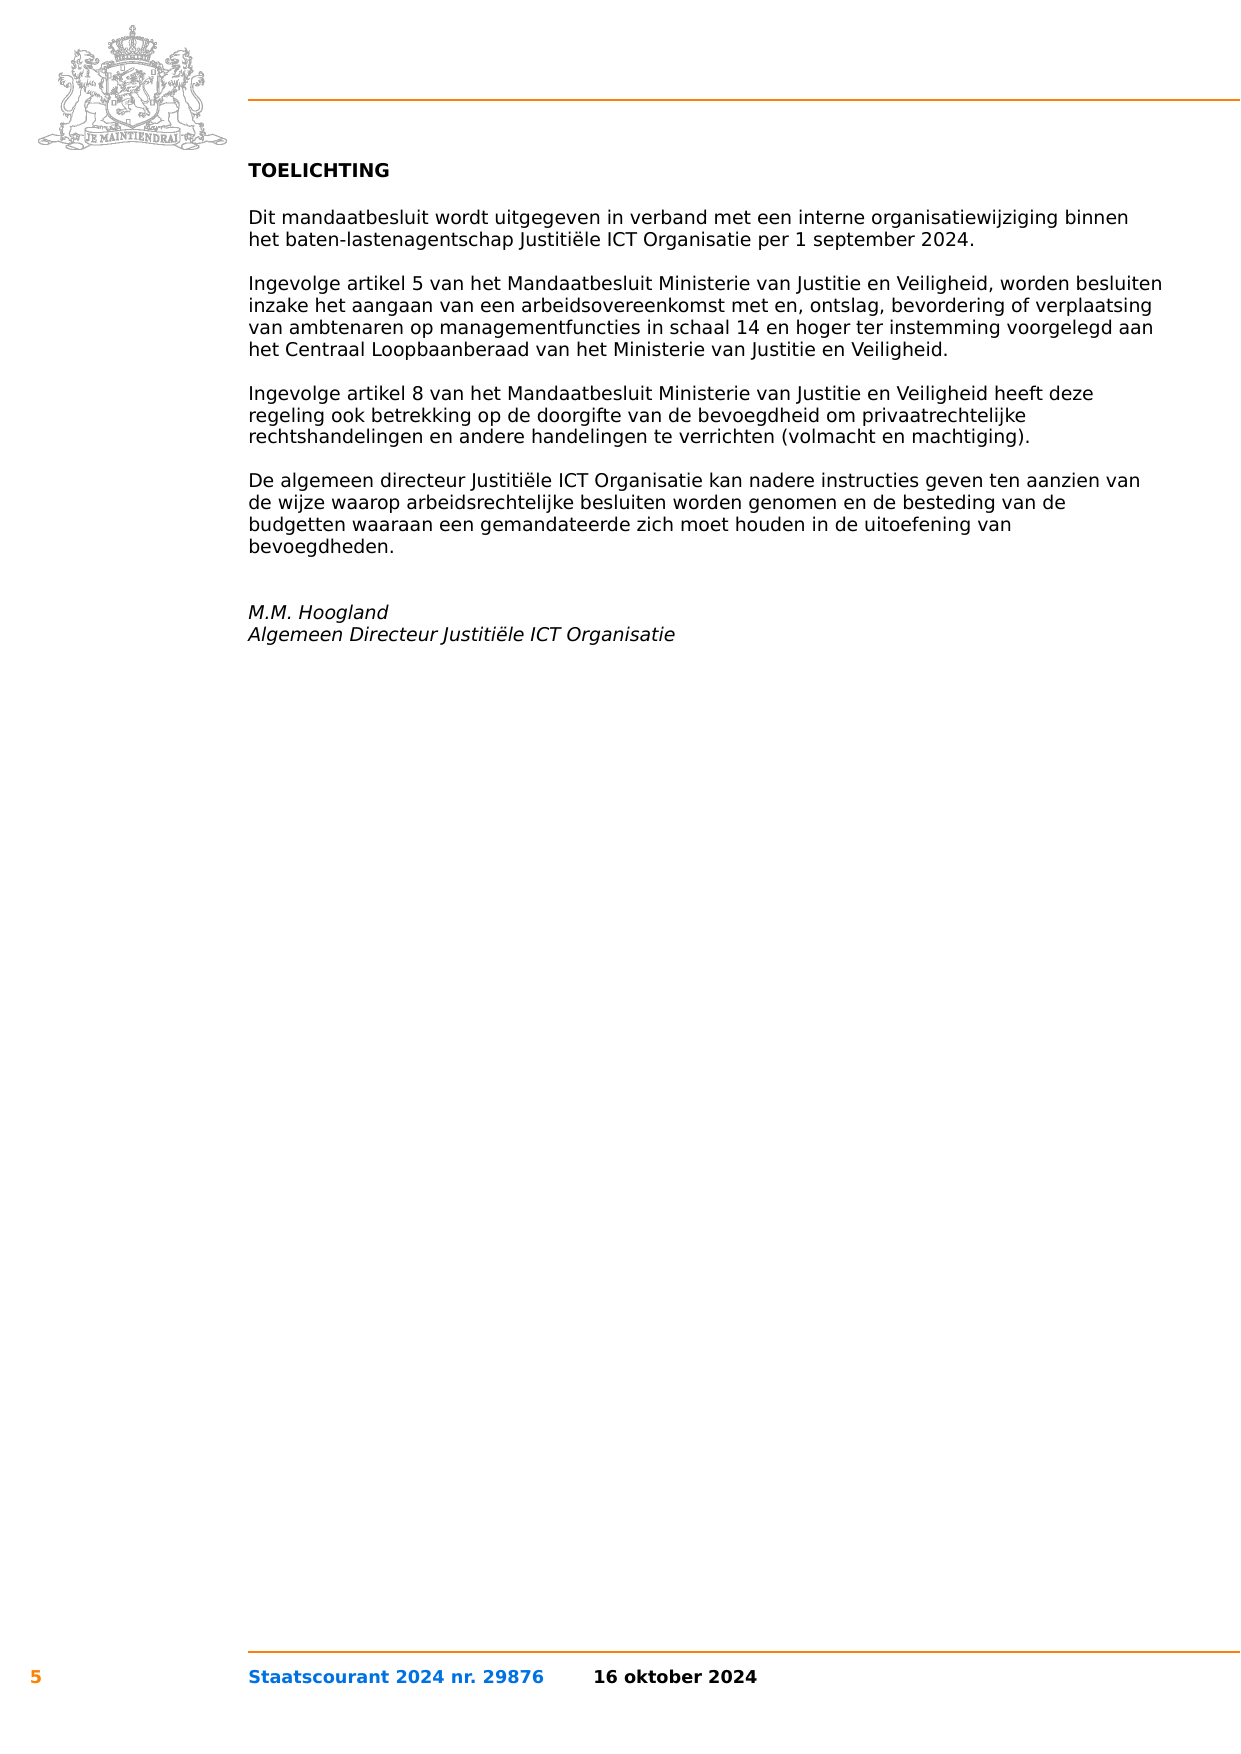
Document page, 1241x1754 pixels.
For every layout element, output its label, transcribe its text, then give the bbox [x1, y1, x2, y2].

text M.M. Hoogland Algemeen Directeur Justitiële ICT Organisatie [248, 580, 1163, 646]
text Ingevolge artikel 5 van het Mandaatbesluit Ministerie van Justitie en Veiligheid, worden besluiten inzake het aangaan van een arbeidsovereenkomst met en, ontslag, bevordering of verplaatsing van ambtenaren op managementfuncties in schaal 14 en hoger ter instemming voorgelegd aan het Centraal Loopbaanberaad van het Ministerie van Justitie en Veiligheid. [248, 273, 1163, 361]
text De algemeen directeur Justitiële ICT Organisatie kan nadere instructies geven ten aanzien van de wijze waarop arbeidsrechtelijke besluiten worden genomen en de besteding van de budgetten waaraan een gemandateerde zich moet houden in de uitoefening van bevoegdheden. [248, 470, 1163, 558]
picture [38, 25, 227, 150]
subtitle TOELICHTING [248, 160, 1163, 182]
text Ingevolge artikel 8 van het Mandaatbesluit Ministerie van Justitie en Veiligheid heeft deze regeling ook betrekking op de doorgifte van de bevoegdheid om privaatrechtelijke rechtshandelingen en andere handelingen te verrichten (volmacht en machtiging). [248, 382, 1163, 448]
text Dit mandaatbesluit wordt uitgegeven in verband met een interne organisatiewijziging binnen het baten-lastenagentschap Justitiële ICT Organisatie per 1 september 2024. [248, 207, 1163, 251]
